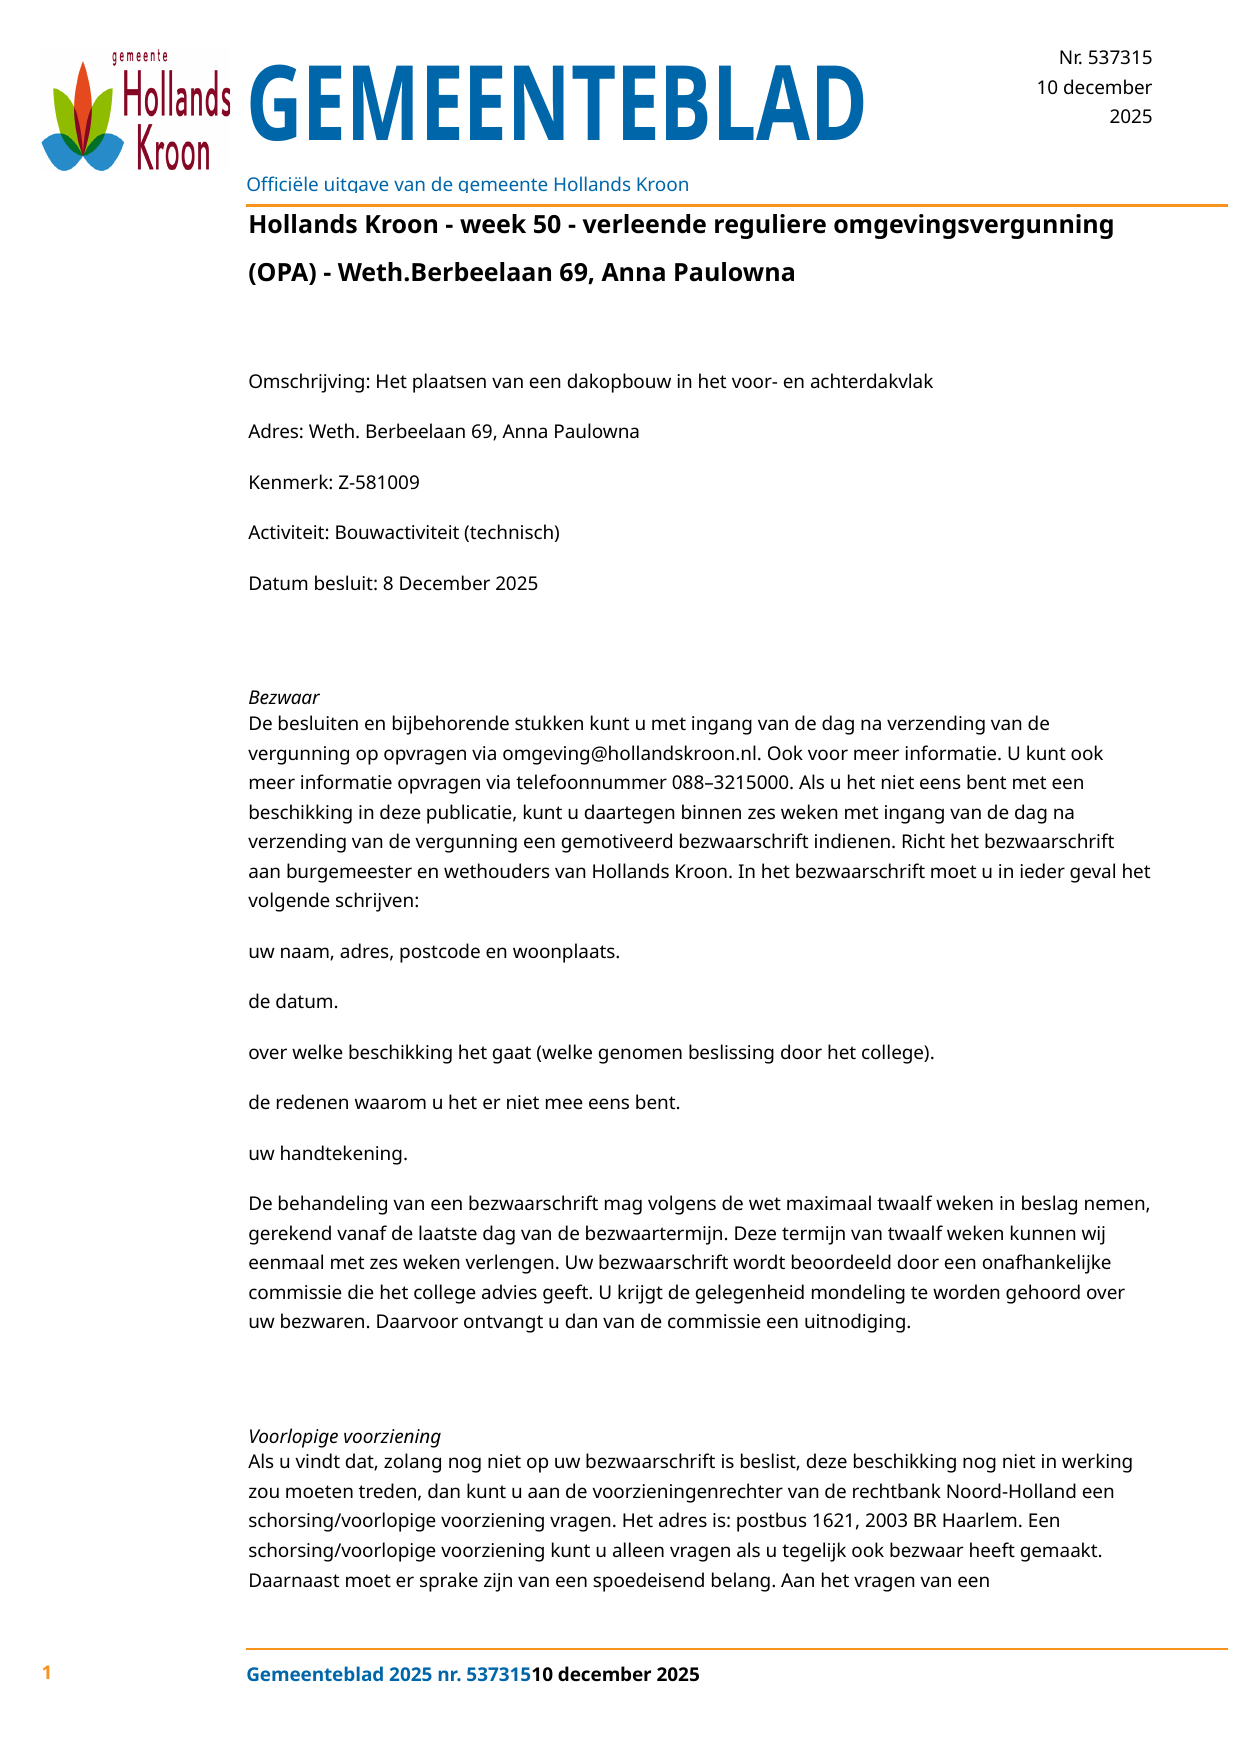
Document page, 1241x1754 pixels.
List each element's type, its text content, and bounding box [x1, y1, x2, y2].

text Als u vindt dat, zolang nog niet op uw bezwaarschrift is beslist, deze beschikking nog niet in werking zou moeten treden, dan kunt u aan de voorzieningenrechter van de rechtbank Noord-Holland een schorsing/voorlopige voorziening vragen. Het adres is: postbus 1621, 2003 BR Haarlem. Een schorsing/voorlopige voorziening kunt u alleen vragen als u tegelijk ook bezwaar heeft gemaakt. Daarnaast moet er sprake zijn van een spoedeisend belang. Aan het vragen van een [248, 1448, 1152, 1593]
picture [41, 47, 231, 172]
text de redenen waarom u het er niet mee eens bent. [248, 1089, 1152, 1115]
text de datum. [248, 988, 1152, 1014]
text De behandeling van een bezwaarschrift mag volgens de wet maximaal twaalf weken in beslag nemen, gerekend vanaf de laatste dag van de bezwaartermijn. Deze termijn van twaalf weken kunnen wij eenmaal met zes weken verlengen. Uw bezwaarschrift wordt beoordeeld door een onafhankelijke commissie die het college advies geeft. U krijgt de gelegenheid mondeling te worden gehoord over uw bezwaren. Daarvoor ontvangt u dan van de commissie een uitnodiging. [248, 1190, 1152, 1334]
text over welke beschikking het gaat (welke genomen beslissing door het college). [248, 1039, 1152, 1064]
text uw handtekening. [248, 1140, 1152, 1165]
text Datum besluit: 8 December 2025 [248, 570, 1152, 596]
text Adres: Weth. Berbeelaan 69, Anna Paulowna [248, 419, 1152, 444]
text Hollands Kroon - week 50 - verleende reguliere omgevingsvergunning (OPA) - Weth.Berbeelaan 69, Anna Paulowna [248, 207, 1152, 288]
text De besluiten en bijbehorende stukken kunt u met ingang van de dag na verzending van de vergunning op opvragen via omgeving@hollandskroon.nl. Ook voor meer informatie. U kunt ook meer informatie opvragen via telefoonnummer 088–3215000. Als u het niet eens bent met een beschikking in deze publicatie, kunt u daartegen binnen zes weken met ingang van de dag na verzending van de vergunning een gemotiveerd bezwaarschrift indienen. Richt het bezwaarschrift aan burgemeester en wethouders van Hollands Kroon. In het bezwaarschrift moet u in ieder geval het volgende schrijven: [248, 710, 1152, 913]
text Voorlopige voorziening [248, 1423, 1152, 1448]
text uw naam, adres, postcode en woonplaats. [248, 938, 1152, 964]
text Kenmerk: Z-581009 [248, 469, 1152, 495]
text Activiteit: Bouwactiviteit (technisch) [248, 519, 1152, 545]
text Omschrijving: Het plaatsen van een dakopbouw in het voor- en achterdakvlak [248, 368, 1152, 394]
text Bezwaar [248, 684, 1152, 710]
